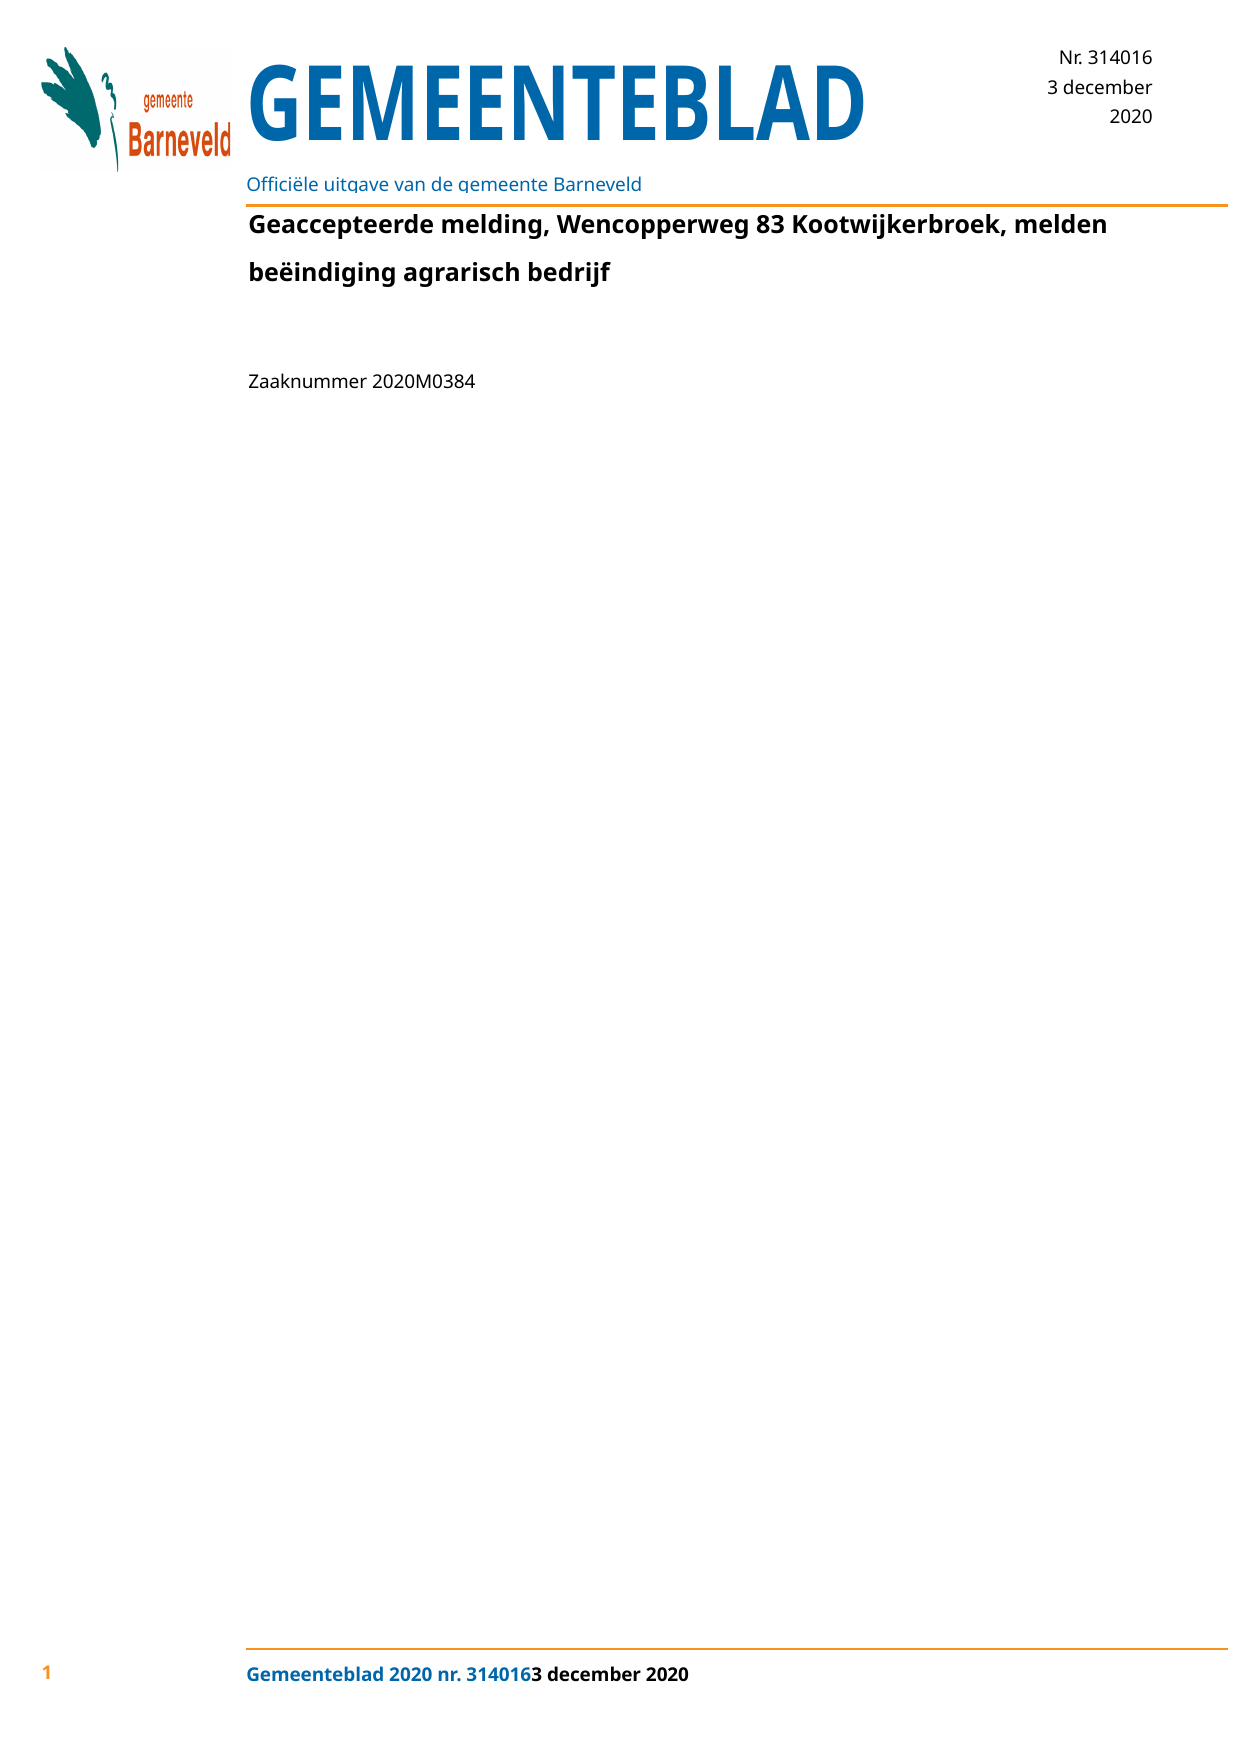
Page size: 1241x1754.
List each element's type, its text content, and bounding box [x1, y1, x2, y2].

text Geaccepteerde melding, Wencopperweg 83 Kootwijkerbroek, melden beëindiging agrarisch bedrijf [248, 207, 1152, 288]
text Zaaknummer 2020M0384 [248, 368, 1152, 394]
picture [41, 47, 231, 172]
